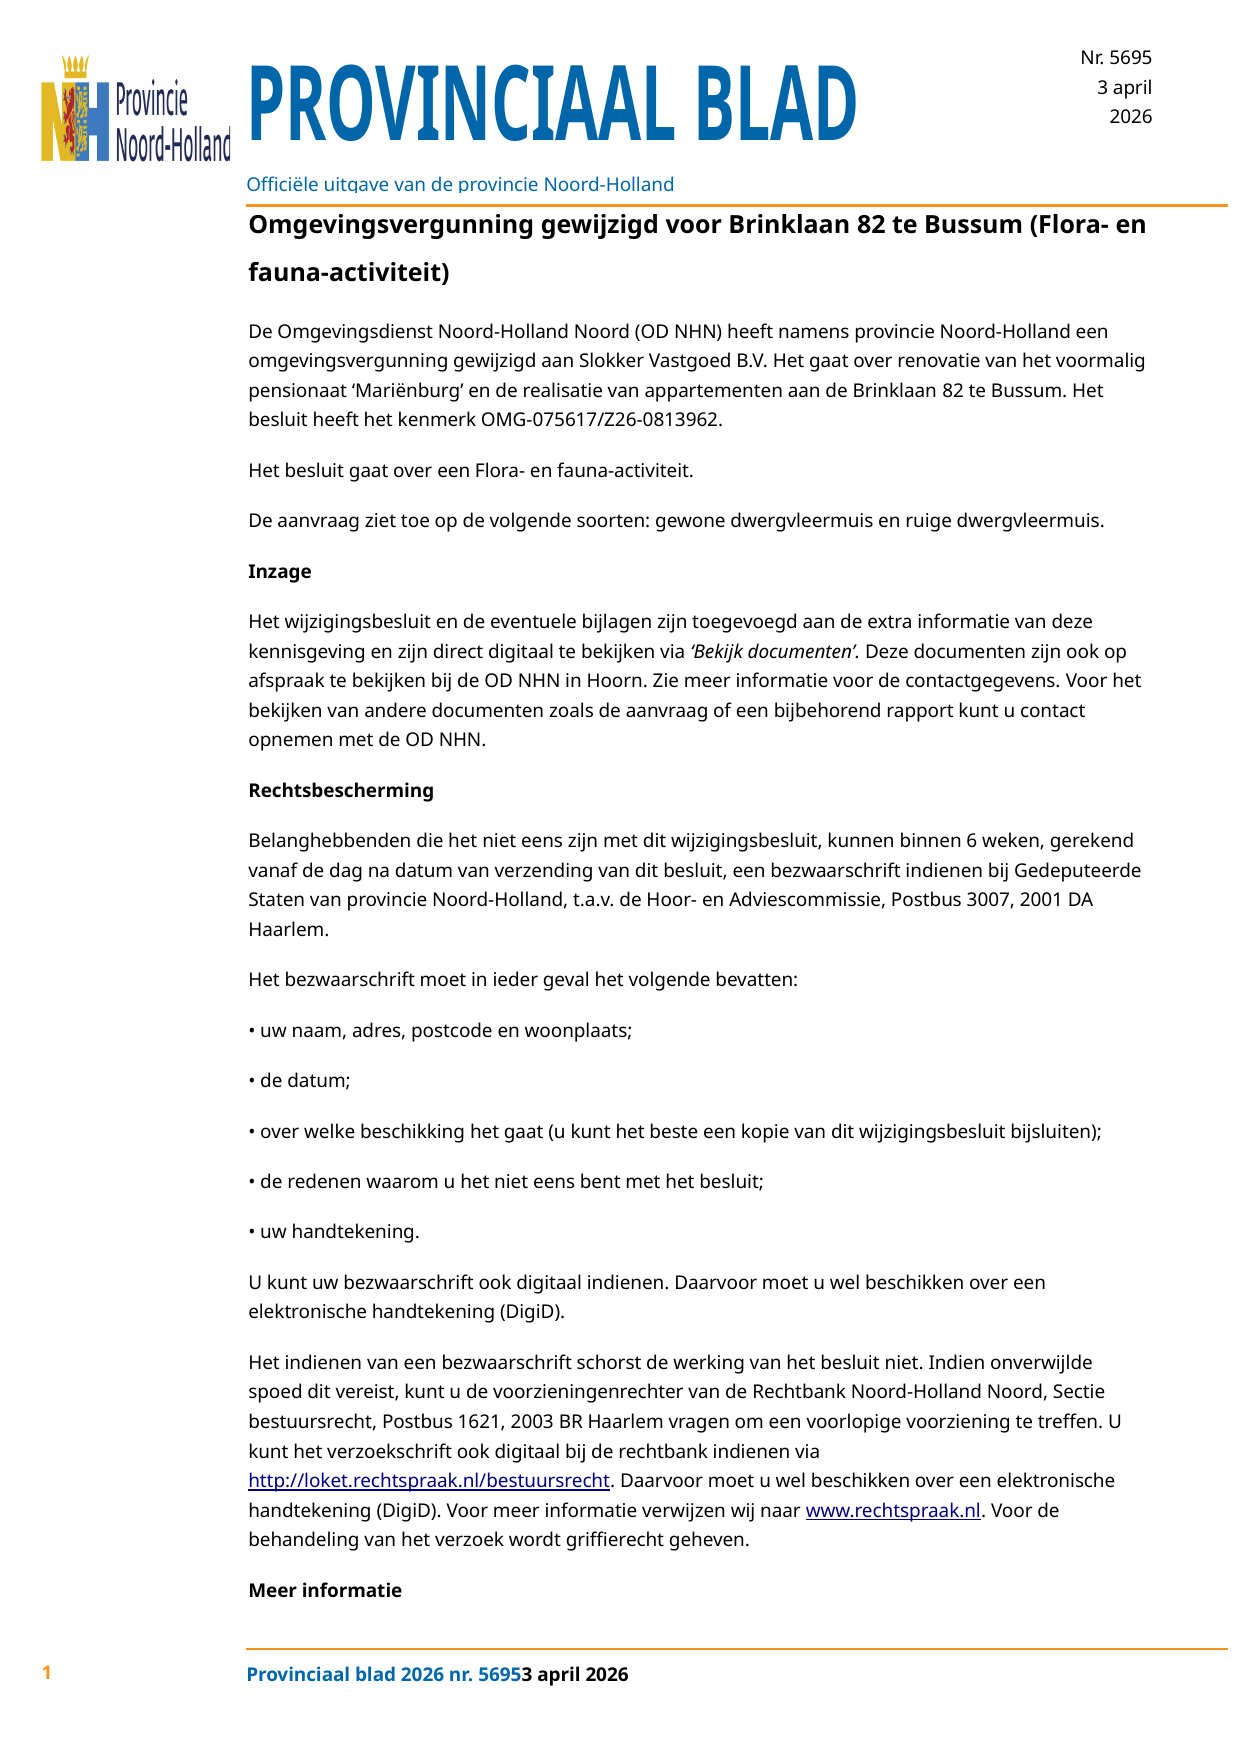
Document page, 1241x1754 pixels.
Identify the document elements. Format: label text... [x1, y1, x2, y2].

text Omgevingsvergunning gewijzigd voor Brinklaan 82 te Bussum (Flora- en fauna-activiteit) [248, 207, 1152, 288]
text U kunt uw bezwaarschrift ook digitaal indienen. Daarvoor moet u wel beschikken over een elektronische handtekening (DigiD). [248, 1269, 1152, 1324]
text Meer informatie [248, 1577, 1152, 1603]
text Rechtsbescherming [248, 777, 1152, 803]
text • uw handtekening. [248, 1219, 1152, 1244]
text Het indienen van een bezwaarschrift schorst de werking van het besluit niet. Indien onverwijlde spoed dit vereist, kunt u de voorzieningenrechter van de Rechtbank Noord-Holland Noord, Sectie bestuursrecht, Postbus 1621, 2003 BR Haarlem vragen om een voorlopige voorziening te treffen. U kunt het verzoekschrift ook digitaal bij de rechtbank indienen via http://loket.rechtspraak.nl/bestuursrecht. Daarvoor moet u wel beschikken over een elektronische handtekening (DigiD). Voor meer informatie verwijzen wij naar www.rechtspraak.nl. Voor de behandeling van het verzoek wordt griffierecht geheven. [248, 1349, 1152, 1552]
text Belanghebbenden die het niet eens zijn met dit wijzigingsbesluit, kunnen binnen 6 weken, gerekend vanaf de dag na datum van verzending van dit besluit, een bezwaarschrift indienen bij Gedeputeerde Staten van provincie Noord-Holland, t.a.v. de Hoor- en Adviescommissie, Postbus 3007, 2001 DA Haarlem. [248, 827, 1152, 942]
text • uw naam, adres, postcode en woonplaats; [248, 1017, 1152, 1043]
text De aanvraag ziet toe op de volgende soorten: gewone dwergvleermuis en ruige dwergvleermuis. [248, 507, 1152, 533]
text Het bezwaarschrift moet in ieder geval het volgende bevatten: [248, 967, 1152, 992]
text De Omgevingsdienst Noord-Holland Noord (OD NHN) heeft namens provincie Noord-Holland een omgevingsvergunning gewijzigd aan Slokker Vastgoed B.V. Het gaat over renovatie van het voormalig pensionaat ‘Mariënburg’ en de realisatie van appartementen aan de Brinklaan 82 te Bussum. Het besluit heeft het kenmerk OMG-075617/Z26-0813962. [248, 318, 1152, 432]
text • over welke beschikking het gaat (u kunt het beste een kopie van dit wijzigingsbesluit bijsluiten); [248, 1118, 1152, 1144]
text • de redenen waarom u het niet eens bent met het besluit; [248, 1168, 1152, 1194]
text Inzage [248, 558, 1152, 584]
text Het besluit gaat over een Flora- en fauna-activiteit. [248, 457, 1152, 483]
text • de datum; [248, 1067, 1152, 1093]
picture [41, 47, 231, 172]
text Het wijzigingsbesluit en de eventuele bijlagen zijn toegevoegd aan de extra informatie van deze kennisgeving en zijn direct digitaal te bekijken via ‘Bekijk documenten’. Deze documenten zijn ook op afspraak te bekijken bij de OD NHN in Hoorn. Zie meer informatie voor de contactgegevens. Voor het bekijken van andere documenten zoals de aanvraag of een bijbehorend rapport kunt u contact opnemen met de OD NHN. [248, 608, 1152, 752]
